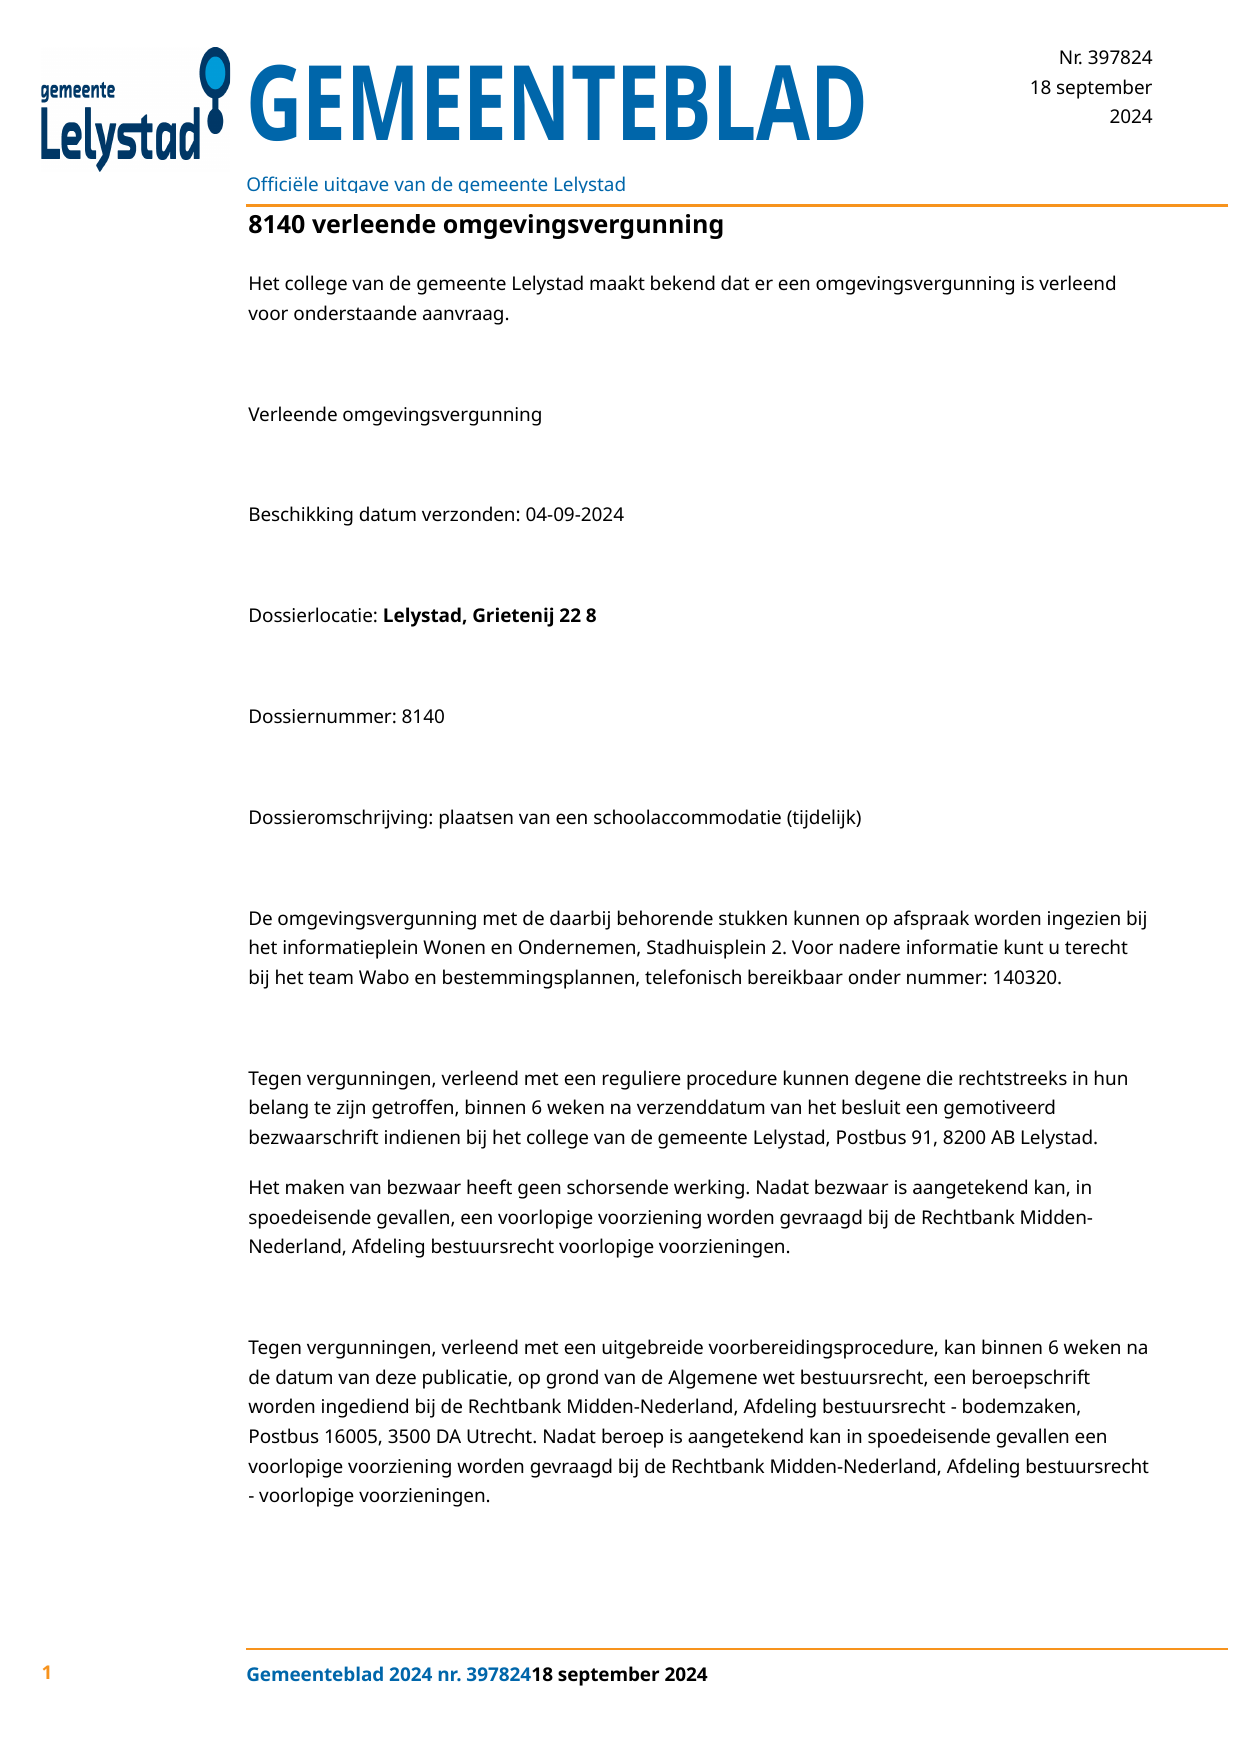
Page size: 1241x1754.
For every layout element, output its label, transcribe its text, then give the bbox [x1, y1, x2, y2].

text Dossieromschrijving: plaatsen van een schoolaccommodatie (tijdelijk) [248, 804, 1152, 830]
text 8140 verleende omgevingsvergunning [248, 207, 1152, 241]
text Tegen vergunningen, verleend met een reguliere procedure kunnen degene die rechtstreeks in hun belang te zijn getroffen, binnen 6 weken na verzenddatum van het besluit een gemotiveerd bezwaarschrift indienen bij het college van de gemeente Lelystad, Postbus 91, 8200 AB Lelystad. [248, 1065, 1152, 1150]
text Het college van de gemeente Lelystad maakt bekend dat er een omgevingsvergunning is verleend voor onderstaande aanvraag. [248, 270, 1152, 326]
text Tegen vergunningen, verleend met een uitgebreide voorbereidingsprocedure, kan binnen 6 weken na de datum van deze publicatie, op grond van de Algemene wet bestuursrecht, een beroepschrift worden ingediend bij de Rechtbank Midden-Nederland, Afdeling bestuursrecht - bodemzaken, Postbus 16005, 3500 DA Utrecht. Nadat beroep is aangetekend kan in spoedeisende gevallen een voorlopige voorziening worden gevraagd bij de Rechtbank Midden-Nederland, Afdeling bestuursrecht - voorlopige voorzieningen. [248, 1334, 1152, 1508]
text De omgevingsvergunning met de daarbij behorende stukken kunnen op afspraak worden ingezien bij het informatieplein Wonen en Ondernemen, Stadhuisplein 2. Voor nadere informatie kunt u terecht bij het team Wabo en bestemmingsplannen, telefonisch bereikbaar onder nummer: 140320. [248, 905, 1152, 990]
text Het maken van bezwaar heeft geen schorsende werking. Nadat bezwaar is aangetekend kan, in spoedeisende gevallen, een voorlopige voorziening worden gevraagd bij de Rechtbank Midden-Nederland, Afdeling bestuursrecht voorlopige voorzieningen. [248, 1174, 1152, 1259]
picture [41, 47, 231, 172]
text Verleende omgevingsvergunning [248, 401, 1152, 426]
text Dossiernummer: 8140 [248, 703, 1152, 729]
text Dossierlocatie: Lelystad, Grietenij 22 8 [248, 602, 1152, 628]
text Beschikking datum verzonden: 04-09-2024 [248, 502, 1152, 527]
